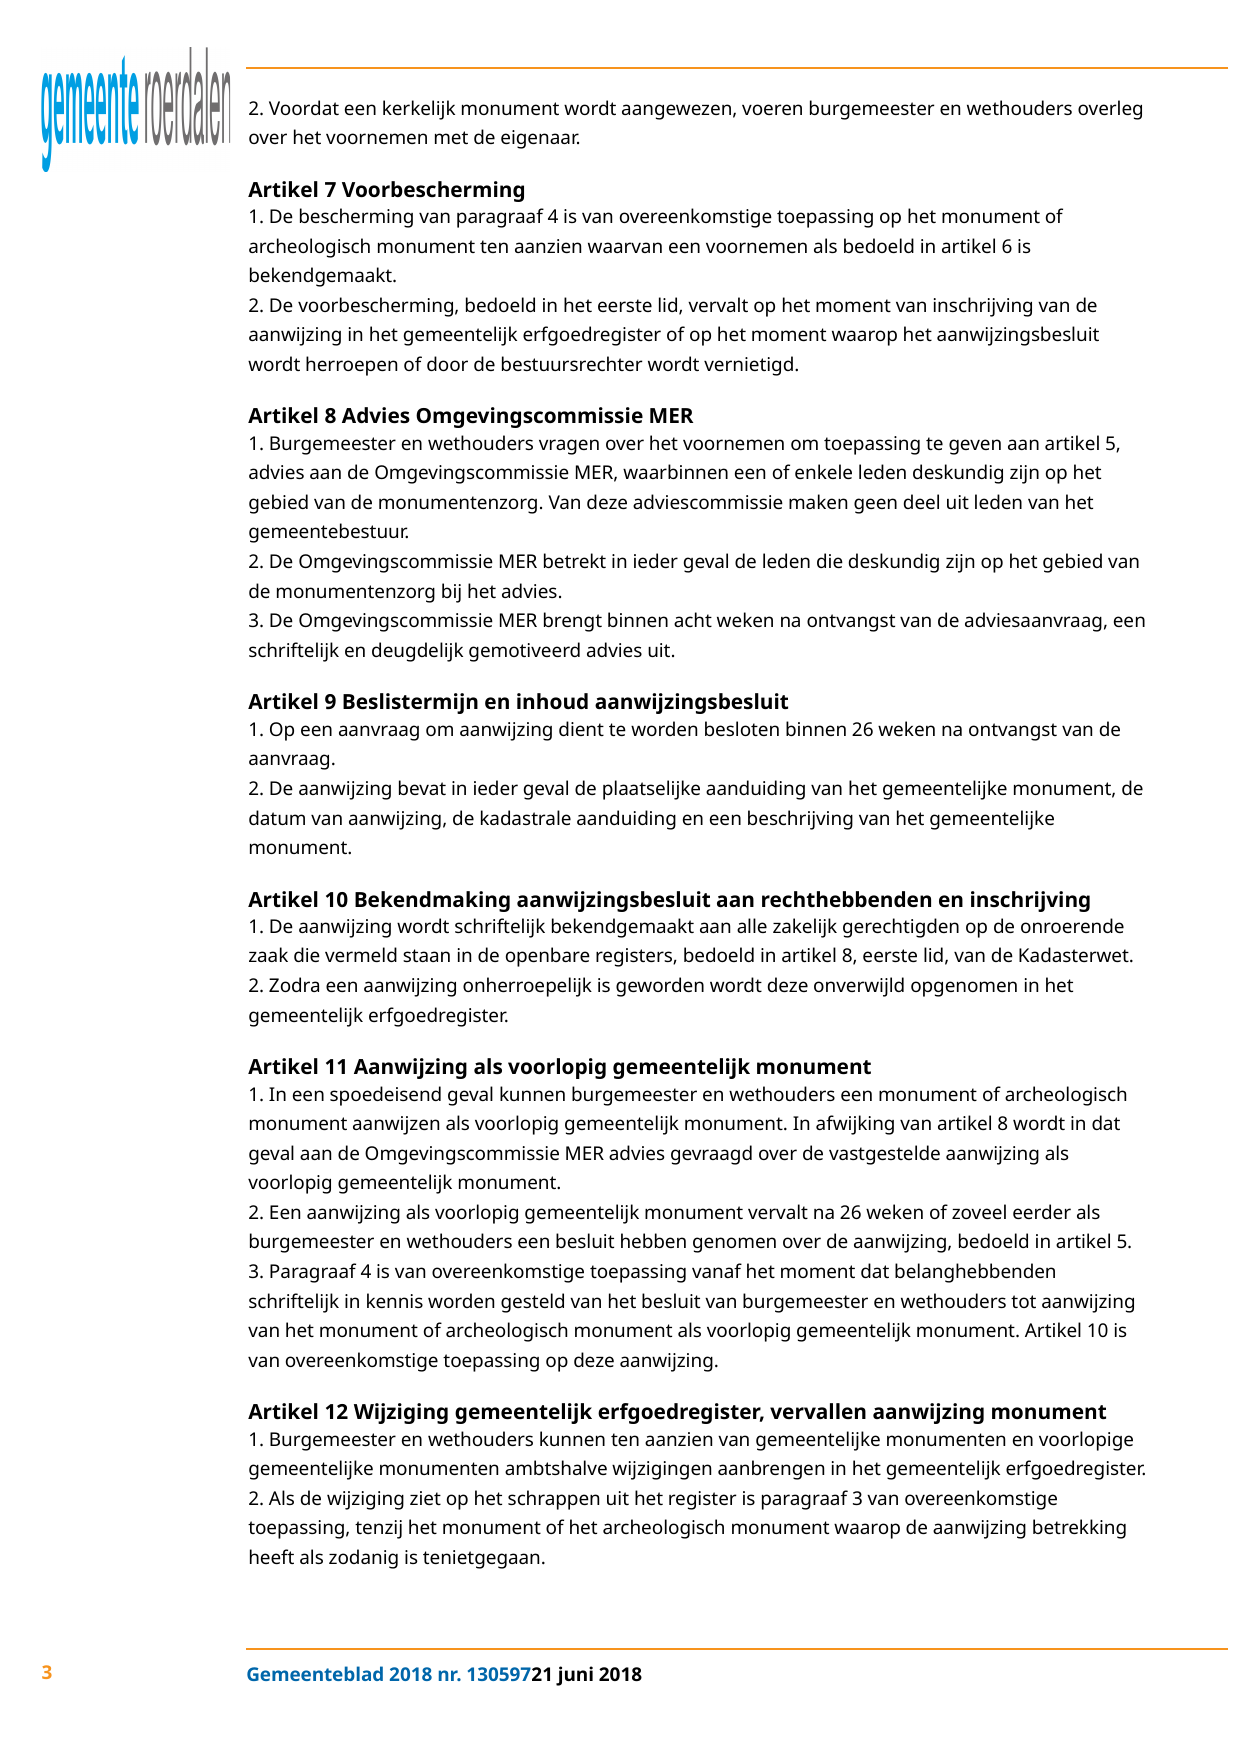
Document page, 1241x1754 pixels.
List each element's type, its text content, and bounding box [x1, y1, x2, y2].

text 1. Burgemeester en wethouders vragen over het voornemen om toepassing te geven aan artikel 5, advies aan de Omgevingscommissie MER, waarbinnen een of enkele leden deskundig zijn op het gebied van de monumentenzorg. Van deze adviescommissie maken geen deel uit leden van het gemeentebestuur. [248, 430, 1152, 544]
text 2. Als de wijziging ziet op het schrappen uit het register is paragraaf 3 van overeenkomstige toepassing, tenzij het monument of het archeologisch monument waarop de aanwijzing betrekking heeft als zodanig is tenietgegaan. [248, 1485, 1152, 1570]
text 2. De aanwijzing bevat in ieder geval de plaatselijke aanduiding van het gemeentelijke monument, de datum van aanwijzing, de kadastrale aanduiding en een beschrijving van het gemeentelijke monument. [248, 775, 1152, 860]
text 1. De bescherming van paragraaf 4 is van overeenkomstige toepassing op het monument of archeologisch monument ten aanzien waarvan een voornemen als bedoeld in artikel 6 is bekendgemaakt. [248, 203, 1152, 288]
picture [41, 134, 48, 172]
text Artikel 12 Wijziging gemeentelijk erfgoedregister, vervallen aanwijzing monument [248, 1397, 1152, 1426]
text 1. Op een aanvraag om aanwijzing dient te worden besloten binnen 26 weken na ontvangst van de aanvraag. [248, 716, 1152, 771]
text 1. In een spoedeisend geval kunnen burgemeester en wethouders een monument of archeologisch monument aanwijzen als voorlopig gemeentelijk monument. In afwijking van artikel 8 wordt in dat geval aan de Omgevingscommissie MER advies gevraagd over de vastgestelde aanwijzing als voorlopig gemeentelijk monument. [248, 1081, 1152, 1195]
text 2. De voorbescherming, bedoeld in het eerste lid, vervalt op het moment van inschrijving van de aanwijzing in het gemeentelijk erfgoedregister of op het moment waarop het aanwijzingsbesluit wordt herroepen of door de bestuursrechter wordt vernietigd. [248, 292, 1152, 377]
text 2. Zodra een aanwijzing onherroepelijk is geworden wordt deze onverwijld opgenomen in het gemeentelijk erfgoedregister. [248, 972, 1152, 1028]
text 1. Burgemeester en wethouders kunnen ten aanzien van gemeentelijke monumenten en voorlopige gemeentelijke monumenten ambtshalve wijzigingen aanbrengen in het gemeentelijk erfgoedregister. [248, 1426, 1152, 1481]
text 1. De aanwijzing wordt schriftelijk bekendgemaakt aan alle zakelijk gerechtigden op de onroerende zaak die vermeld staan in de openbare registers, bedoeld in artikel 8, eerste lid, van de Kadasterwet. [248, 913, 1152, 968]
picture [41, 47, 231, 172]
text Artikel 11 Aanwijzing als voorlopig gemeentelijk monument [248, 1052, 1152, 1081]
text 2. Een aanwijzing als voorlopig gemeentelijk monument vervalt na 26 weken of zoveel eerder als burgemeester en wethouders een besluit hebben genomen over de aanwijzing, bedoeld in artikel 5. [248, 1199, 1152, 1254]
text Artikel 7 Voorbescherming [248, 175, 1152, 203]
text 3. Paragraaf 4 is van overeenkomstige toepassing vanaf het moment dat belanghebbenden schriftelijk in kennis worden gesteld van het besluit van burgemeester en wethouders tot aanwijzing van het monument of archeologisch monument als voorlopig gemeentelijk monument. Artikel 10 is van overeenkomstige toepassing op deze aanwijzing. [248, 1258, 1152, 1373]
text 2. Voordat een kerkelijk monument wordt aangewezen, voeren burgemeester en wethouders overleg over het voornemen met de eigenaar. [248, 95, 1152, 150]
text 3. De Omgevingscommissie MER brengt binnen acht weken na ontvangst van de adviesaanvraag, een schriftelijk en deugdelijk gemotiveerd advies uit. [248, 607, 1152, 663]
text 2. De Omgevingscommissie MER betrekt in ieder geval de leden die deskundig zijn op het gebied van de monumentenzorg bij het advies. [248, 548, 1152, 604]
text Artikel 8 Advies Omgevingscommissie MER [248, 402, 1152, 430]
text Artikel 10 Bekendmaking aanwijzingsbesluit aan rechthebbenden en inschrijving [248, 885, 1152, 913]
text Artikel 9 Beslistermijn en inhoud aanwijzingsbesluit [248, 687, 1152, 716]
